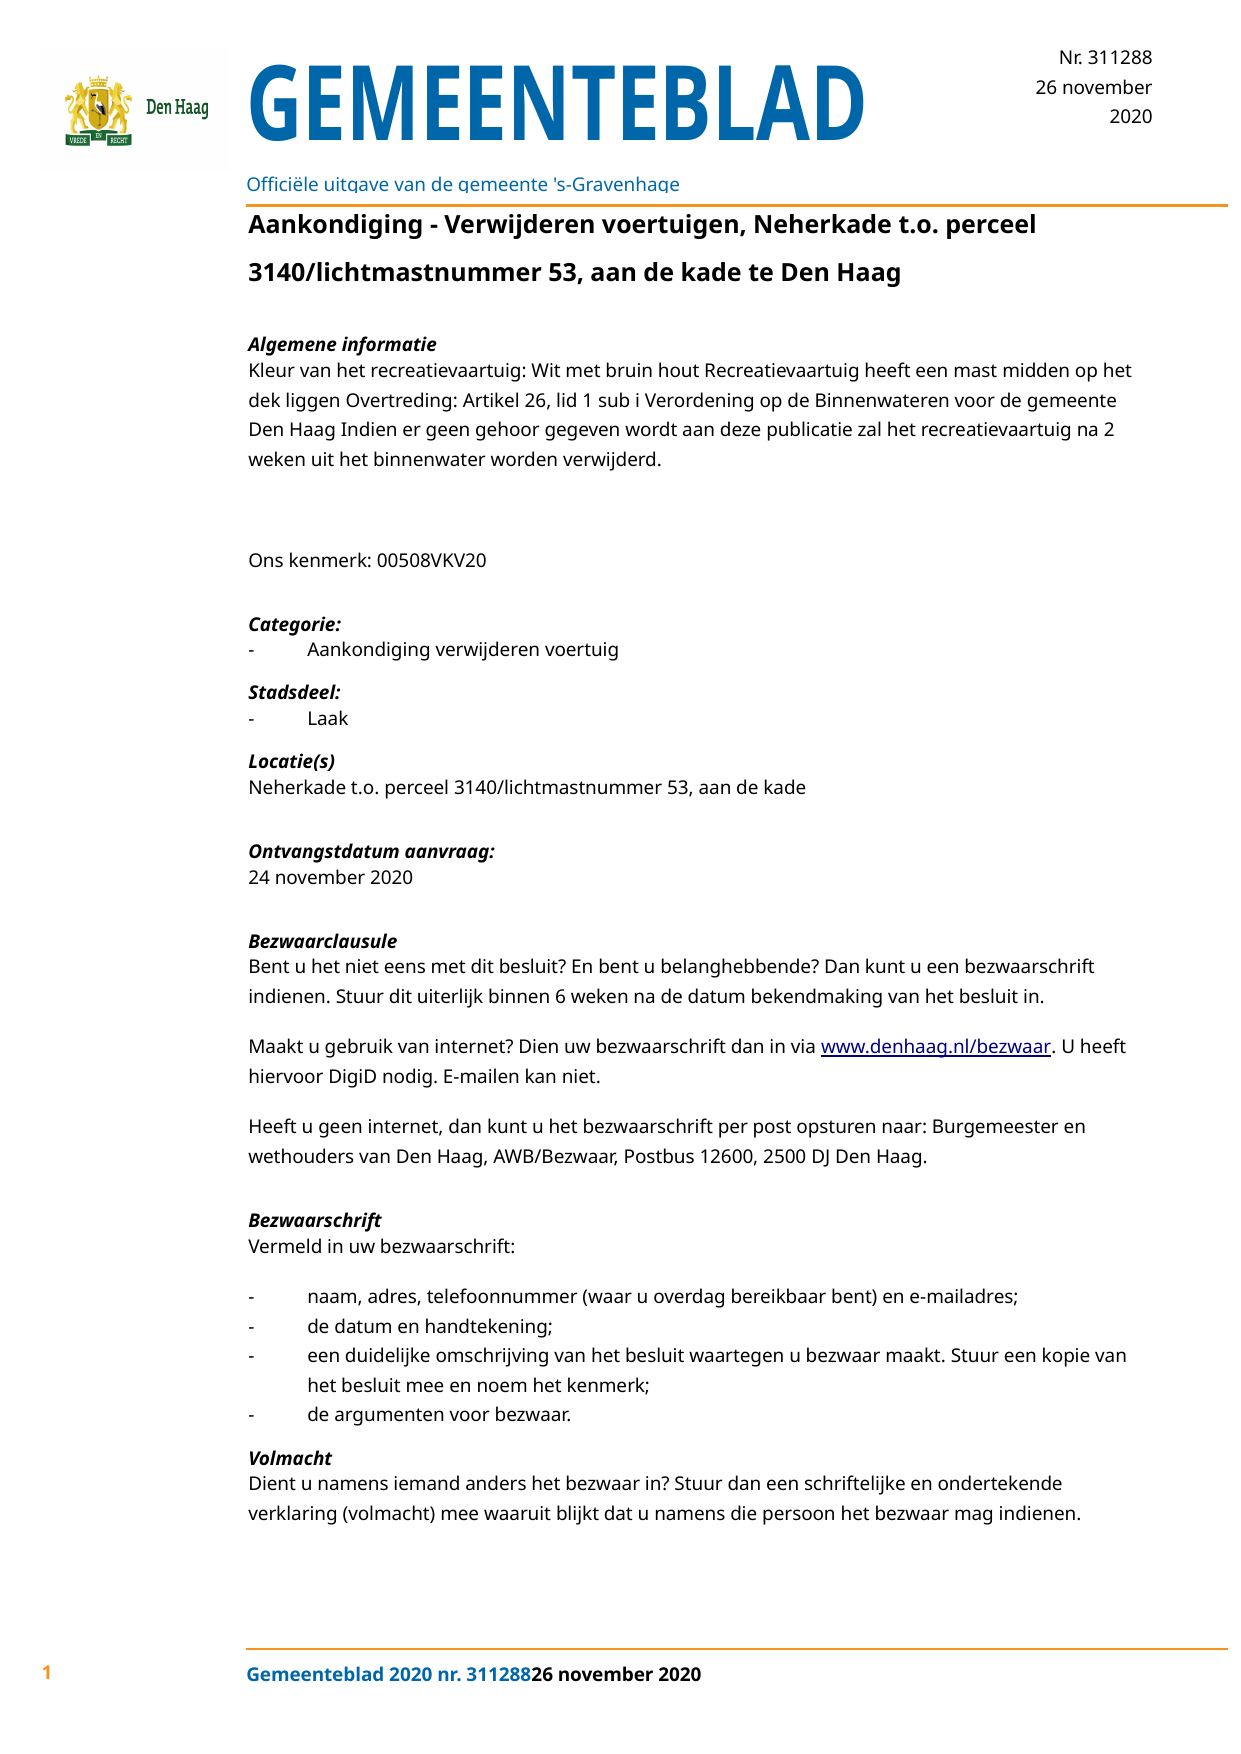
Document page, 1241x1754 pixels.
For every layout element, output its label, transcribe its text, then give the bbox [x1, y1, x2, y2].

text Heeft u geen internet, dan kunt u het bezwaarschrift per post opsturen naar: Burgemeester en wethouders van Den Haag, AWB/Bezwaar, Postbus 12600, 2500 DJ Den Haag. [248, 1113, 1152, 1169]
list Aankondiging verwijderen voertuig [248, 636, 1152, 662]
list Laak [248, 705, 1152, 731]
text Vermeld in uw bezwaarschrift: [248, 1233, 1152, 1258]
text Dient u namens iemand anders het bezwaar in? Stuur dan een schriftelijke en ondertekende verklaring (volmacht) mee waaruit blijkt dat u namens die persoon het bezwaar mag indienen. [248, 1470, 1152, 1526]
text Volmacht [248, 1445, 1152, 1470]
text Aankondiging - Verwijderen voertuigen, Neherkade t.o. perceel 3140/lichtmastnummer 53, aan de kade te Den Haag [248, 207, 1152, 288]
text Categorie: [248, 611, 1152, 636]
list de datum en handtekening; [248, 1313, 1152, 1338]
text Stadsdeel: [248, 679, 1152, 705]
text Bezwaarclausule [248, 928, 1152, 953]
list de argumenten voor bezwaar. [248, 1402, 1152, 1427]
text Algemene informatie [248, 331, 1152, 357]
text Ontvangstdatum aanvraag: [248, 838, 1152, 864]
text Ons kenmerk: 00508VKV20 [248, 547, 1152, 572]
list een duidelijke omschrijving van het besluit waartegen u bezwaar maakt. Stuur een kopie van het besluit mee en noem het kenmerk; [248, 1342, 1152, 1398]
text Locatie(s) [248, 748, 1152, 774]
text Kleur van het recreatievaartuig: Wit met bruin hout Recreatievaartuig heeft een mast midden op het dek liggen Overtreding: Artikel 26, lid 1 sub i Verordening op de Binnenwateren voor de gemeente Den Haag Indien er geen gehoor gegeven wordt aan deze publicatie zal het recreatievaartuig na 2 weken uit het binnenwater worden verwijderd. [248, 357, 1152, 472]
text Bent u het niet eens met dit besluit? En bent u belanghebbende? Dan kunt u een bezwaarschrift indienen. Stuur dit uiterlijk binnen 6 weken na de datum bekendmaking van het besluit in. [248, 953, 1152, 1009]
text Neherkade t.o. perceel 3140/lichtmastnummer 53, aan de kade [248, 774, 1152, 800]
list naam, adres, telefoonnummer (waar u overdag bereikbaar bent) en e-mailadres; [248, 1283, 1152, 1309]
text Bezwaarschrift [248, 1207, 1152, 1233]
picture [41, 47, 231, 172]
text 24 november 2020 [248, 864, 1152, 889]
text Maakt u gebruik van internet? Dien uw bezwaarschrift dan in via www.denhaag.nl/bezwaar. U heeft hiervoor DigiD nodig. E-mailen kan niet. [248, 1033, 1152, 1089]
